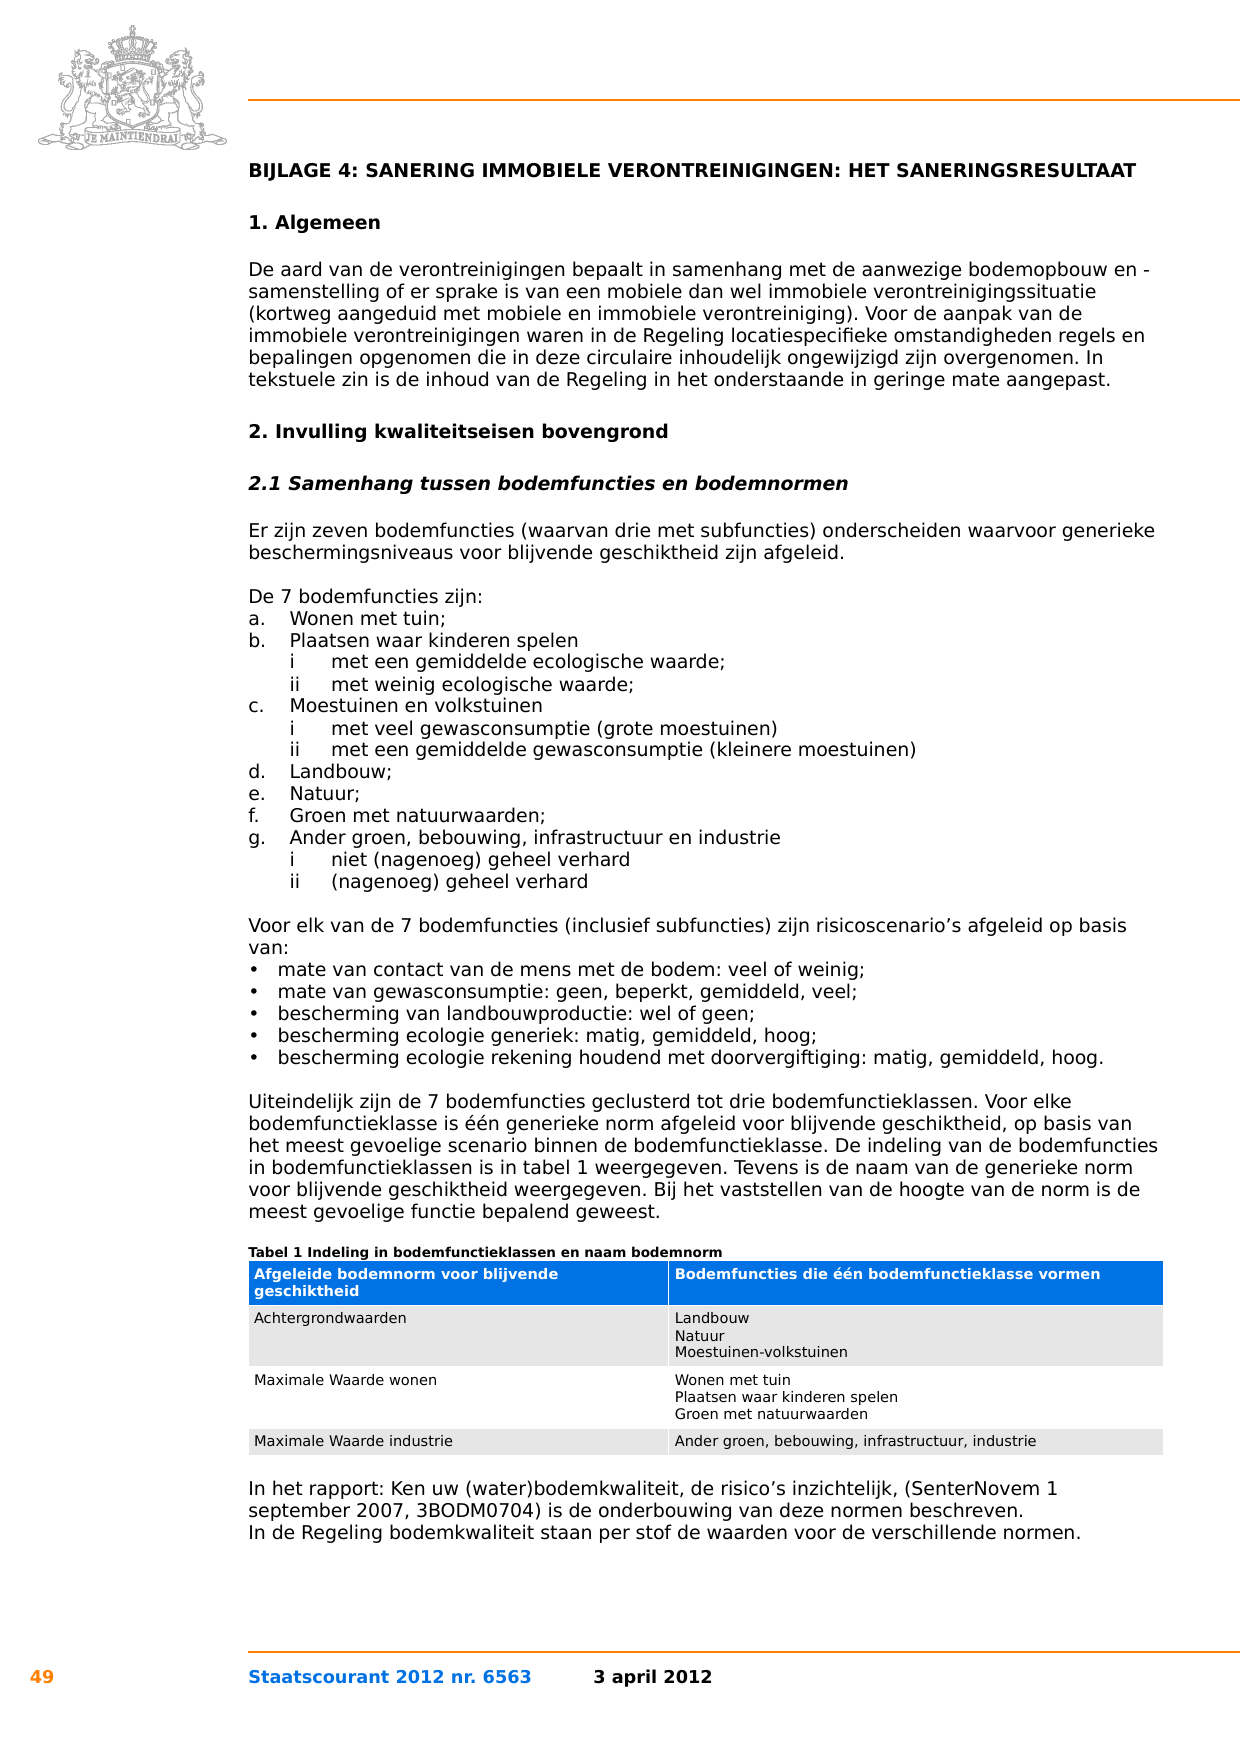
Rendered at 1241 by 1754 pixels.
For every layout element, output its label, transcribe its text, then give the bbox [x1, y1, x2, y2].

table_cell Achtergrondwaarden [249, 1306, 668, 1366]
table_cell Wonen met tuin Plaatsen waar kinderen spelen Groen met natuurwaarden [669, 1367, 1163, 1427]
subtitle 2.1 Samenhang tussen bodemfuncties en bodemnormen [248, 473, 1163, 495]
table_cell Maximale Waarde wonen [249, 1367, 668, 1427]
table_cell Landbouw Natuur Moestuinen-volkstuinen [669, 1306, 1163, 1366]
text • bescherming ecologie generiek: matig, gemiddeld, hoog; [248, 1025, 1163, 1047]
text i niet (nagenoeg) geheel verhard [289, 849, 1163, 871]
text Uiteindelijk zijn de 7 bodemfuncties geclusterd tot drie bodemfunctieklassen. Voor elke bodemfunctieklasse is één generieke norm afgeleid voor blijvende geschiktheid, op basis van het meest gevoelige scenario binnen de bodemfunctieklasse. De indeling van de bodemfuncties in bodemfunctieklassen is in tabel 1 weergegeven. Tevens is de naam van de generieke norm voor blijvende geschiktheid weergegeven. Bij het vaststellen van de hoogte van de norm is de meest gevoelige functie bepalend geweest. [248, 1091, 1163, 1223]
table_header Tabel 1 Indeling in bodemfunctieklassen en naam bodemnorm [248, 1245, 1163, 1260]
text Er zijn zeven bodemfuncties (waarvan drie met subfuncties) onderscheiden waarvoor generieke beschermingsniveaus voor blijvende geschiktheid zijn afgeleid. [248, 520, 1163, 564]
text De aard van de verontreinigingen bepaalt in samenhang met de aanwezige bodemopbouw en -samenstelling of er sprake is van een mobiele dan wel immobiele verontreinigingssituatie (kortweg aangeduid met mobiele en immobiele verontreiniging). Voor de aanpak van de immobiele verontreinigingen waren in de Regeling locatiespecifieke omstandigheden regels en bepalingen opgenomen die in deze circulaire inhoudelijk ongewijzigd zijn overgenomen. In tekstuele zin is de inhoud van de Regeling in het onderstaande in geringe mate aangepast. [248, 259, 1163, 391]
text De 7 bodemfuncties zijn: [248, 586, 1163, 607]
text c. Moestuinen en volkstuinen [248, 695, 1163, 717]
text • mate van contact van de mens met de bodem: veel of weinig; [248, 959, 1163, 981]
text • mate van gewasconsumptie: geen, beperkt, gemiddeld, veel; [248, 981, 1163, 1003]
text e. Natuur; [248, 783, 1163, 805]
text b. Plaatsen waar kinderen spelen [248, 629, 1163, 651]
text In de Regeling bodemkwaliteit staan per stof de waarden voor de verschillende normen. [248, 1522, 1163, 1544]
text i met veel gewasconsumptie (grote moestuinen) [289, 717, 1163, 739]
subtitle 1. Algemeen [248, 212, 1163, 234]
text ii (nagenoeg) geheel verhard [289, 871, 1163, 893]
picture [38, 25, 227, 150]
text a. Wonen met tuin; [248, 607, 1163, 629]
subtitle 2. Invulling kwaliteitseisen bovengrond [248, 421, 1163, 443]
table_cell Bodemfuncties die één bodemfunctieklasse vormen [669, 1261, 1163, 1305]
text d. Landbouw; [248, 761, 1163, 783]
text ii met weinig ecologische waarde; [289, 673, 1163, 695]
text ii met een gemiddelde gewasconsumptie (kleinere moestuinen) [289, 739, 1163, 761]
text f. Groen met natuurwaarden; [248, 805, 1163, 827]
table_cell Maximale Waarde industrie [249, 1429, 668, 1455]
text i met een gemiddelde ecologische waarde; [289, 651, 1163, 673]
table_cell Afgeleide bodemnorm voor blijvende geschiktheid [249, 1261, 668, 1305]
text • bescherming van landbouwproductie: wel of geen; [248, 1003, 1163, 1025]
text Voor elk van de 7 bodemfuncties (inclusief subfuncties) zijn risicoscenario’s afgeleid op basis van: [248, 915, 1163, 959]
text g. Ander groen, bebouwing, infrastructuur en industrie [248, 827, 1163, 849]
text • bescherming ecologie rekening houdend met doorvergiftiging: matig, gemiddeld, hoog. [248, 1047, 1163, 1069]
text In het rapport: Ken uw (water)bodemkwaliteit, de risico’s inzichtelijk, (SenterNovem 1 september 2007, 3BODM0704) is de onderbouwing van deze normen beschreven. [248, 1478, 1163, 1522]
subtitle BIJLAGE 4: SANERING IMMOBIELE VERONTREINIGINGEN: HET SANERINGSRESULTAAT [248, 160, 1163, 182]
table_cell Ander groen, bebouwing, infrastructuur, industrie [669, 1429, 1163, 1455]
